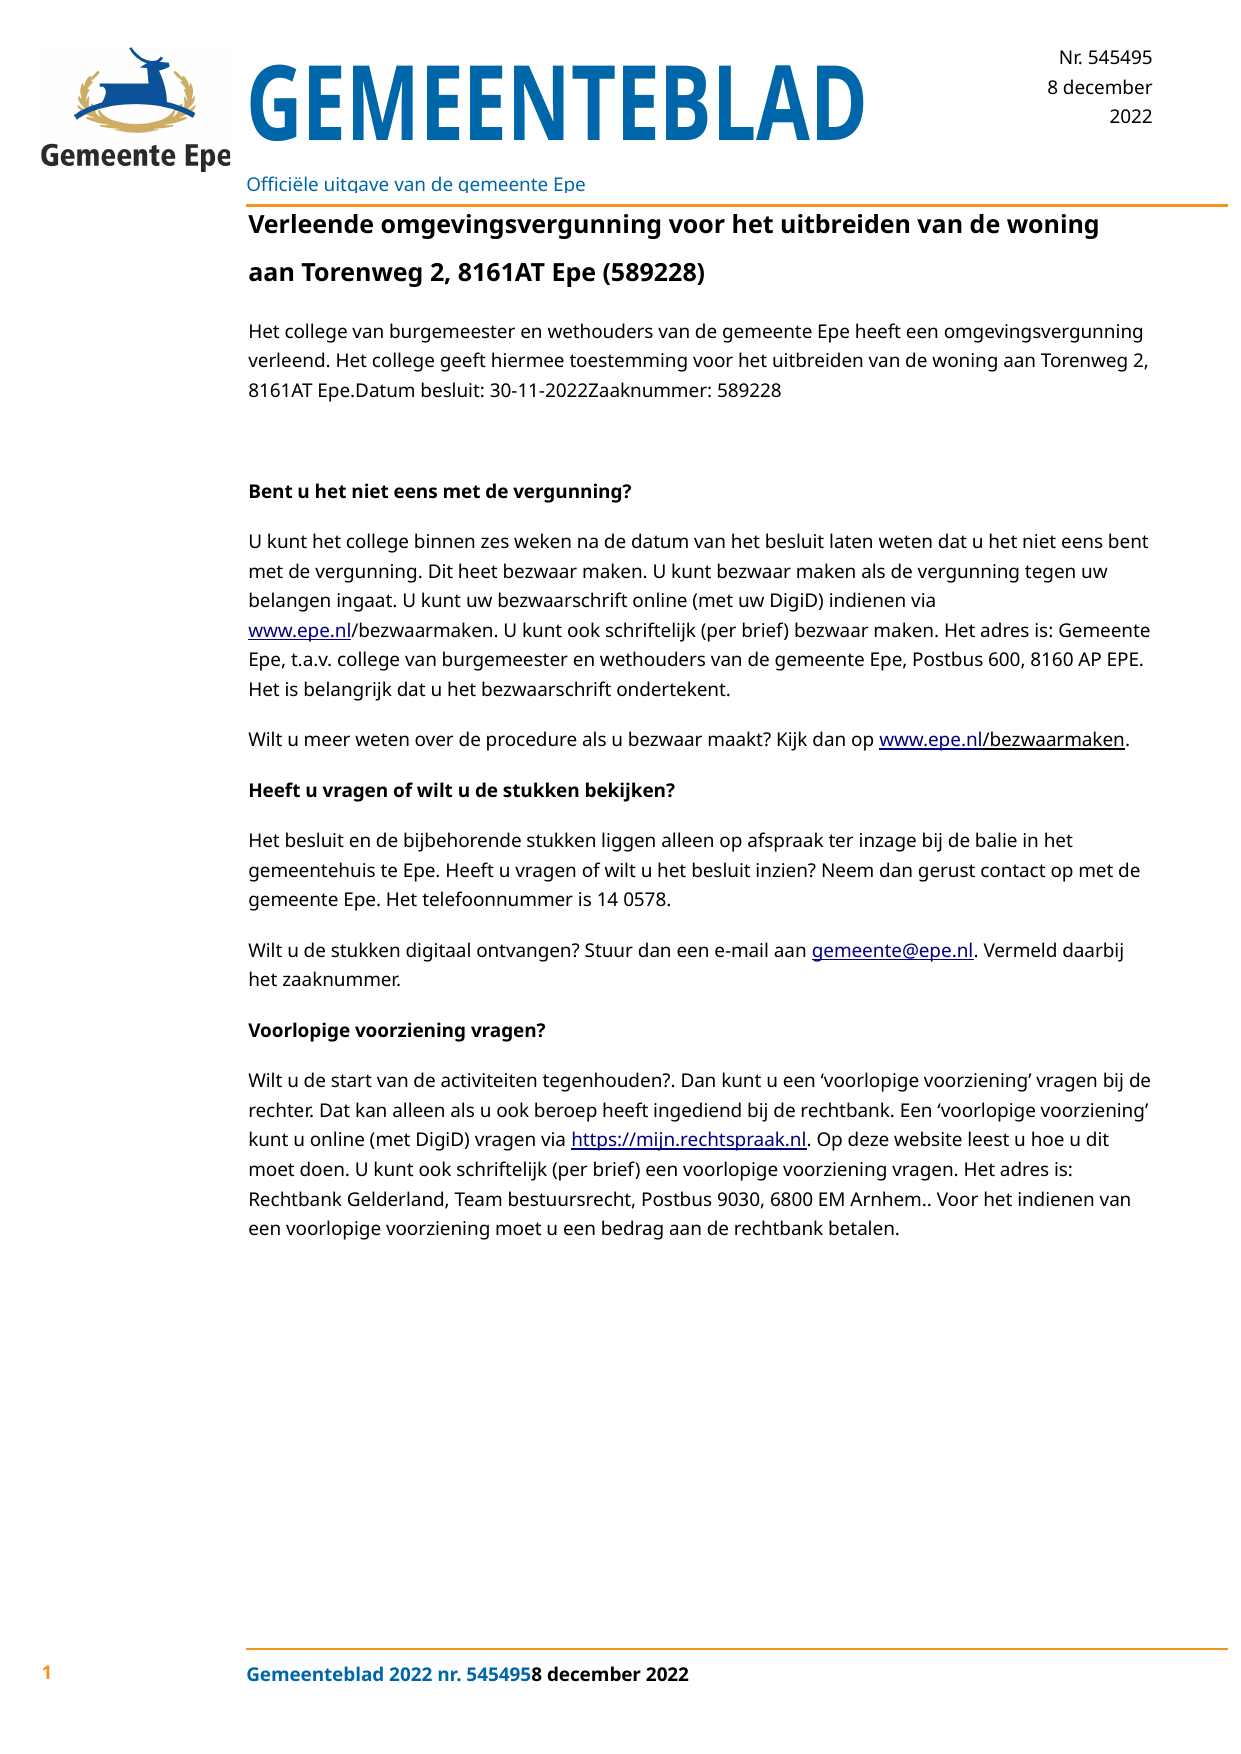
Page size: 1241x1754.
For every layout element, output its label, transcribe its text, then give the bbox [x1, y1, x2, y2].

text Het besluit en de bijbehorende stukken liggen alleen op afspraak ter inzage bij de balie in het gemeentehuis te Epe. Heeft u vragen of wilt u het besluit inzien? Neem dan gerust contact op met de gemeente Epe. Het telefoonnummer is 14 0578. [248, 827, 1152, 912]
text Voorlopige voorziening vragen? [248, 1017, 1152, 1043]
text Wilt u de start van de activiteiten tegenhouden?. Dan kunt u een ‘voorlopige voorziening’ vragen bij de rechter. Dat kan alleen als u ook beroep heeft ingediend bij de rechtbank. Een ‘voorlopige voorziening’ kunt u online (met DigiD) vragen via https://mijn.rechtspraak.nl. Op deze website leest u hoe u dit moet doen. U kunt ook schriftelijk (per brief) een voorlopige voorziening vragen. Het adres is: Rechtbank Gelderland, Team bestuursrecht, Postbus 9030, 6800 EM Arnhem.. Voor het indienen van een voorlopige voorziening moet u een bedrag aan de rechtbank betalen. [248, 1067, 1152, 1241]
text Bent u het niet eens met de vergunning? [248, 478, 1152, 504]
text Wilt u de stukken digitaal ontvangen? Stuur dan een e-mail aan gemeente@epe.nl. Vermeld daarbij het zaaknummer. [248, 937, 1152, 992]
text Verleende omgevingsvergunning voor het uitbreiden van de woning aan Torenweg 2, 8161AT Epe (589228) [248, 207, 1152, 288]
text U kunt het college binnen zes weken na de datum van het besluit laten weten dat u het niet eens bent met de vergunning. Dit heet bezwaar maken. U kunt bezwaar maken als de vergunning tegen uw belangen ingaat. U kunt uw bezwaarschrift online (met uw DigiD) indienen via www.epe.nl/bezwaarmaken. U kunt ook schriftelijk (per brief) bezwaar maken. Het adres is: Gemeente Epe, t.a.v. college van burgemeester en wethouders van de gemeente Epe, Postbus 600, 8160 AP EPE. Het is belangrijk dat u het bezwaarschrift ondertekent. [248, 528, 1152, 702]
picture [41, 47, 231, 172]
text Het college van burgemeester en wethouders van de gemeente Epe heeft een omgevingsvergunning verleend. Het college geeft hiermee toestemming voor het uitbreiden van de woning aan Torenweg 2, 8161AT Epe.Datum besluit: 30-11-2022Zaaknummer: 589228 [248, 318, 1152, 403]
text Wilt u meer weten over de procedure als u bezwaar maakt? Kijk dan op www.epe.nl/bezwaarmaken. [248, 727, 1152, 752]
text Heeft u vragen of wilt u de stukken bekijken? [248, 777, 1152, 803]
